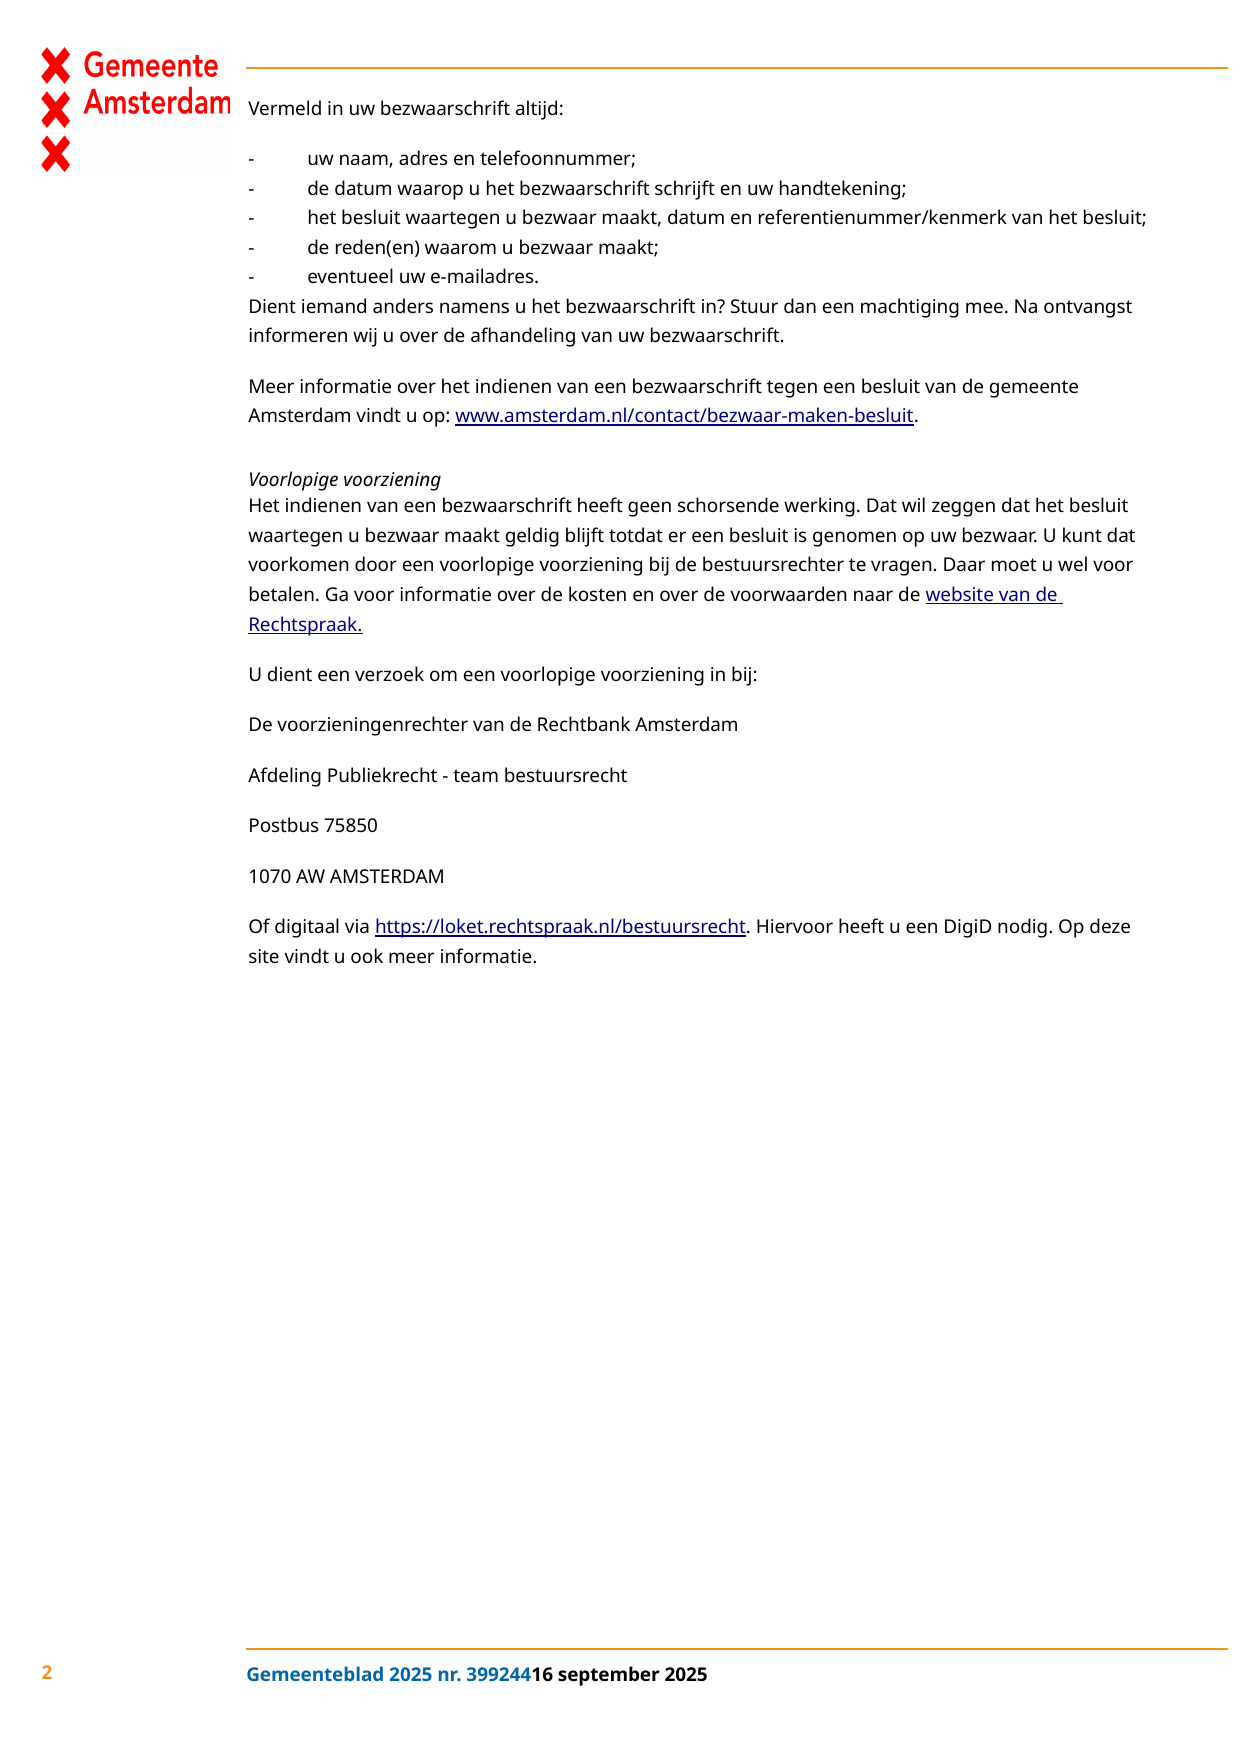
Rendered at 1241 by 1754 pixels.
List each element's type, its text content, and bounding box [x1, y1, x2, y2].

text Vermeld in uw bezwaarschrift altijd: [248, 95, 1152, 121]
text Meer informatie over het indienen van een bezwaarschrift tegen een besluit van de gemeente Amsterdam vindt u op: www.amsterdam.nl/contact/bezwaar-maken-besluit. [248, 373, 1152, 428]
text U dient een verzoek om een voorlopige voorziening in bij: [248, 661, 1152, 687]
text Postbus 75850 [248, 812, 1152, 838]
picture [41, 47, 231, 172]
text Voorlopige voorziening [248, 467, 1152, 492]
text 1070 AW AMSTERDAM [248, 863, 1152, 888]
text Het indienen van een bezwaarschrift heeft geen schorsende werking. Dat wil zeggen dat het besluit waartegen u bezwaar maakt geldig blijft totdat er een besluit is genomen op uw bezwaar. U kunt dat voorkomen door een voorlopige voorziening bij de bestuursrechter te vragen. Daar moet u wel voor betalen. Ga voor informatie over de kosten en over de voorwaarden naar de website van de Rechtspraak. [248, 492, 1152, 636]
text De voorzieningenrechter van de Rechtbank Amsterdam [248, 712, 1152, 737]
text Of digitaal via https://loket.rechtspraak.nl/bestuursrecht. Hiervoor heeft u een DigiD nodig. Op deze site vindt u ook meer informatie. [248, 913, 1152, 968]
list de reden(en) waarom u bezwaar maakt; [248, 234, 1152, 260]
list het besluit waartegen u bezwaar maakt, datum en referentienummer/kenmerk van het besluit; [248, 204, 1152, 230]
text Dient iemand anders namens u het bezwaarschrift in? Stuur dan een machtiging mee. Na ontvangst informeren wij u over de afhandeling van uw bezwaarschrift. [248, 293, 1152, 348]
list uw naam, adres en telefoonnummer; [248, 145, 1152, 171]
list eventueel uw e-mailadres. [248, 263, 1152, 289]
text Afdeling Publiekrecht - team bestuursrecht [248, 762, 1152, 788]
list de datum waarop u het bezwaarschrift schrijft en uw handtekening; [248, 175, 1152, 201]
